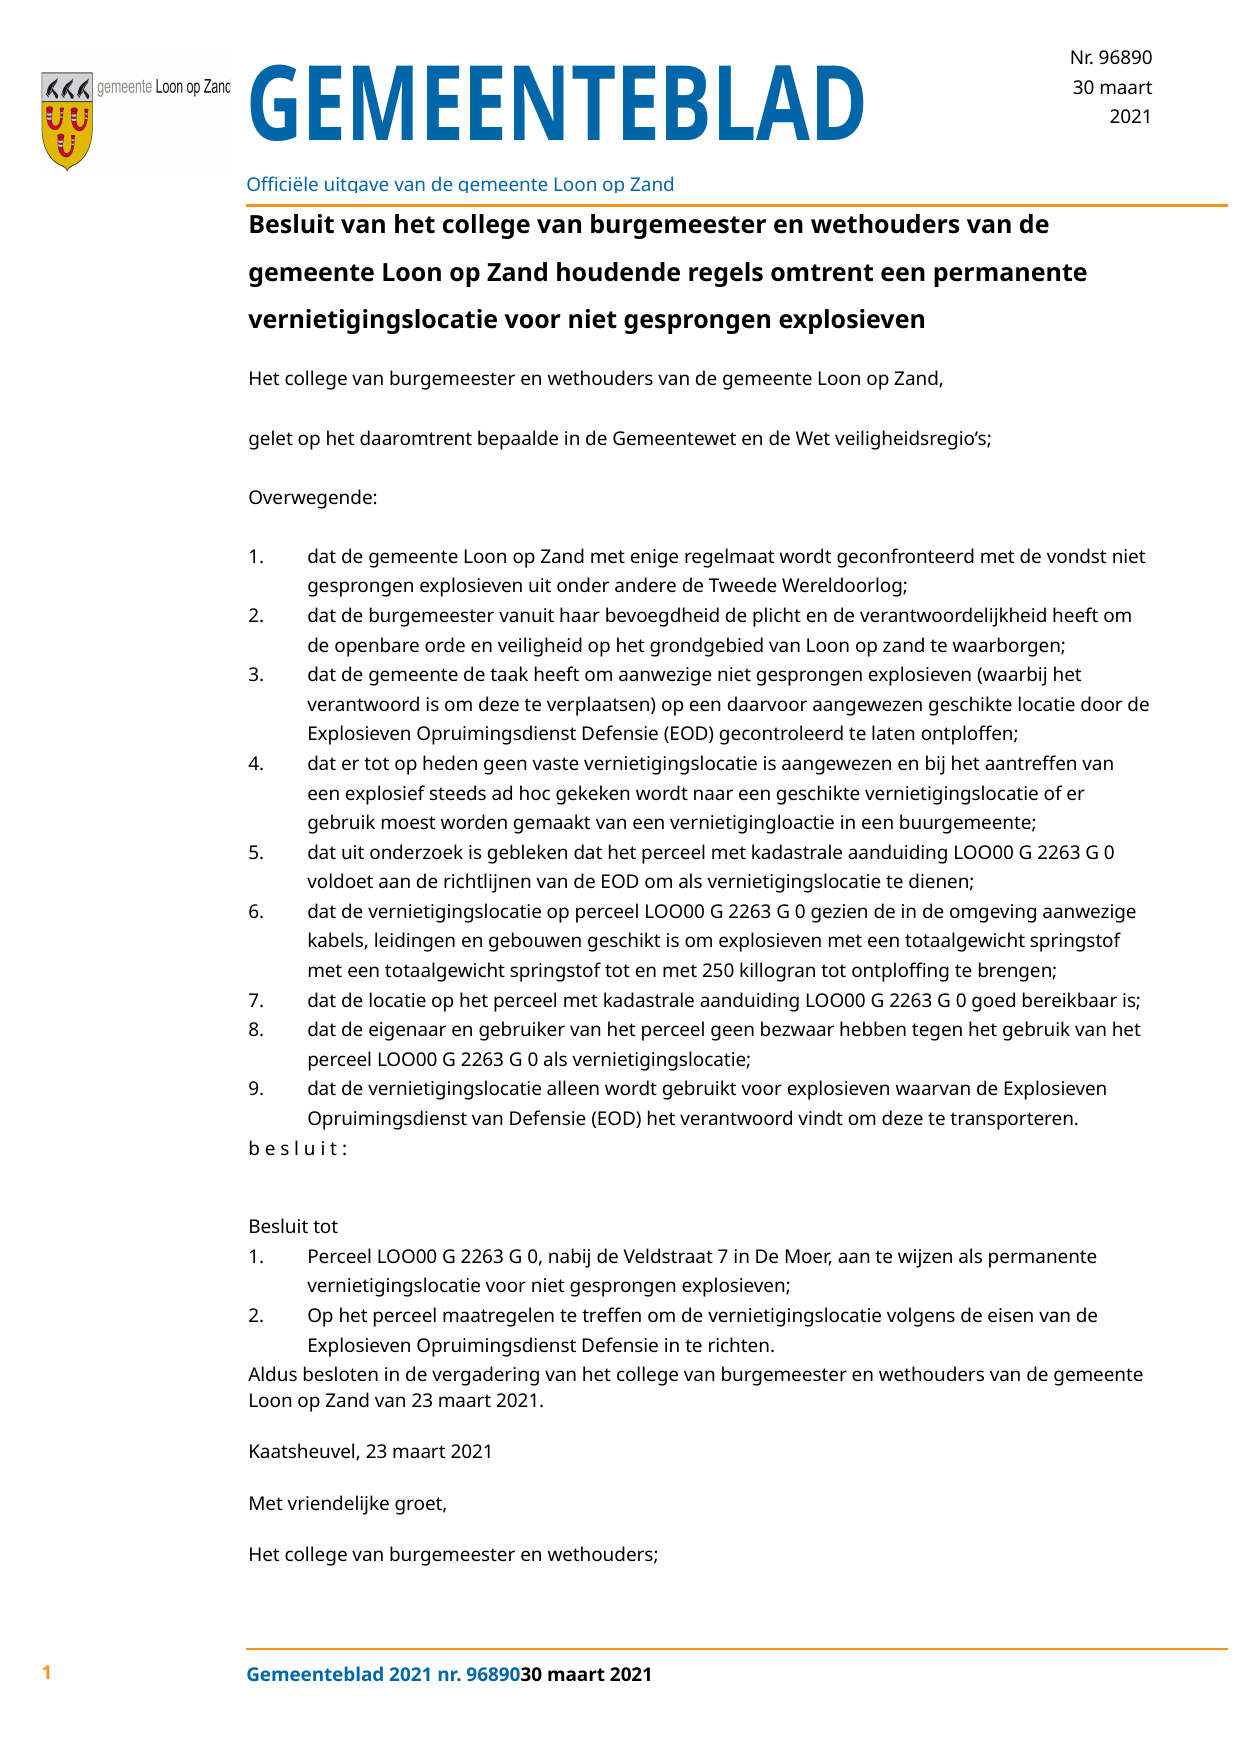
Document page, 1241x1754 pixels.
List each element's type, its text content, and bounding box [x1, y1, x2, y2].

text Overwegende: [248, 484, 1152, 509]
picture [41, 47, 231, 172]
text Besluit van het college van burgemeester en wethouders van de gemeente Loon op Zand houdende regels omtrent een permanente vernietigingslocatie voor niet gesprongen explosieven [248, 207, 1152, 336]
list Perceel LOO00 G 2263 G 0, nabij de Veldstraat 7 in De Moer, aan te wijzen als permanente vernietigingslocatie voor niet gesprongen explosieven; [248, 1243, 1152, 1298]
list dat uit onderzoek is gebleken dat het perceel met kadastrale aanduiding LOO00 G 2263 G 0 voldoet aan de richtlijnen van de EOD om als vernietigingslocatie te dienen; [248, 839, 1152, 894]
text Besluit tot [248, 1213, 1152, 1239]
text Kaatsheuvel, 23 maart 2021 [248, 1439, 1152, 1464]
list Op het perceel maatregelen te treffen om de vernietigingslocatie volgens de eisen van de Explosieven Opruimingsdienst Defensie in te richten. [248, 1302, 1152, 1358]
text Het college van burgemeester en wethouders van de gemeente Loon op Zand, [248, 366, 1152, 391]
list dat de gemeente Loon op Zand met enige regelmaat wordt geconfronteerd met de vondst niet gesprongen explosieven uit onder andere de Tweede Wereldoorlog; [248, 543, 1152, 598]
list dat de vernietigingslocatie alleen wordt gebruikt voor explosieven waarvan de Explosieven Opruimingsdienst van Defensie (EOD) het verantwoord vindt om deze te transporteren. [248, 1076, 1152, 1131]
list dat de eigenaar en gebruiker van het perceel geen bezwaar hebben tegen het gebruik van het perceel LOO00 G 2263 G 0 als vernietigingslocatie; [248, 1016, 1152, 1072]
list dat er tot op heden geen vaste vernietigingslocatie is aangewezen en bij het aantreffen van een explosief steeds ad hoc gekeken wordt naar een geschikte vernietigingslocatie of er gebruik moest worden gemaakt van een vernietigingloactie in een buurgemeente; [248, 750, 1152, 835]
text Aldus besloten in de vergadering van het college van burgemeester en wethouders van de gemeente Loon op Zand van 23 maart 2021. [248, 1361, 1152, 1413]
list dat de locatie op het perceel met kadastrale aanduiding LOO00 G 2263 G 0 goed bereikbaar is; [248, 987, 1152, 1012]
list dat de vernietigingslocatie op perceel LOO00 G 2263 G 0 gezien de in de omgeving aanwezige kabels, leidingen en gebouwen geschikt is om explosieven met een totaalgewicht springstof met een totaalgewicht springstof tot en met 250 killogran tot ontploffing te brengen; [248, 898, 1152, 983]
list dat de gemeente de taak heeft om aanwezige niet gesprongen explosieven (waarbij het verantwoord is om deze te verplaatsen) op een daarvoor aangewezen geschikte locatie door de Explosieven Opruimingsdienst Defensie (EOD) gecontroleerd te laten ontploffen; [248, 661, 1152, 746]
text gelet op het daaromtrent bepaalde in de Gemeentewet en de Wet veiligheidsregio’s; [248, 425, 1152, 450]
text b e s l u i t : [248, 1135, 1152, 1160]
text Het college van burgemeester en wethouders; [248, 1542, 1152, 1567]
list dat de burgemeester vanuit haar bevoegdheid de plicht en de verantwoordelijkheid heeft om de openbare orde en veiligheid op het grondgebied van Loon op zand te waarborgen; [248, 602, 1152, 657]
text Met vriendelijke groet, [248, 1490, 1152, 1516]
